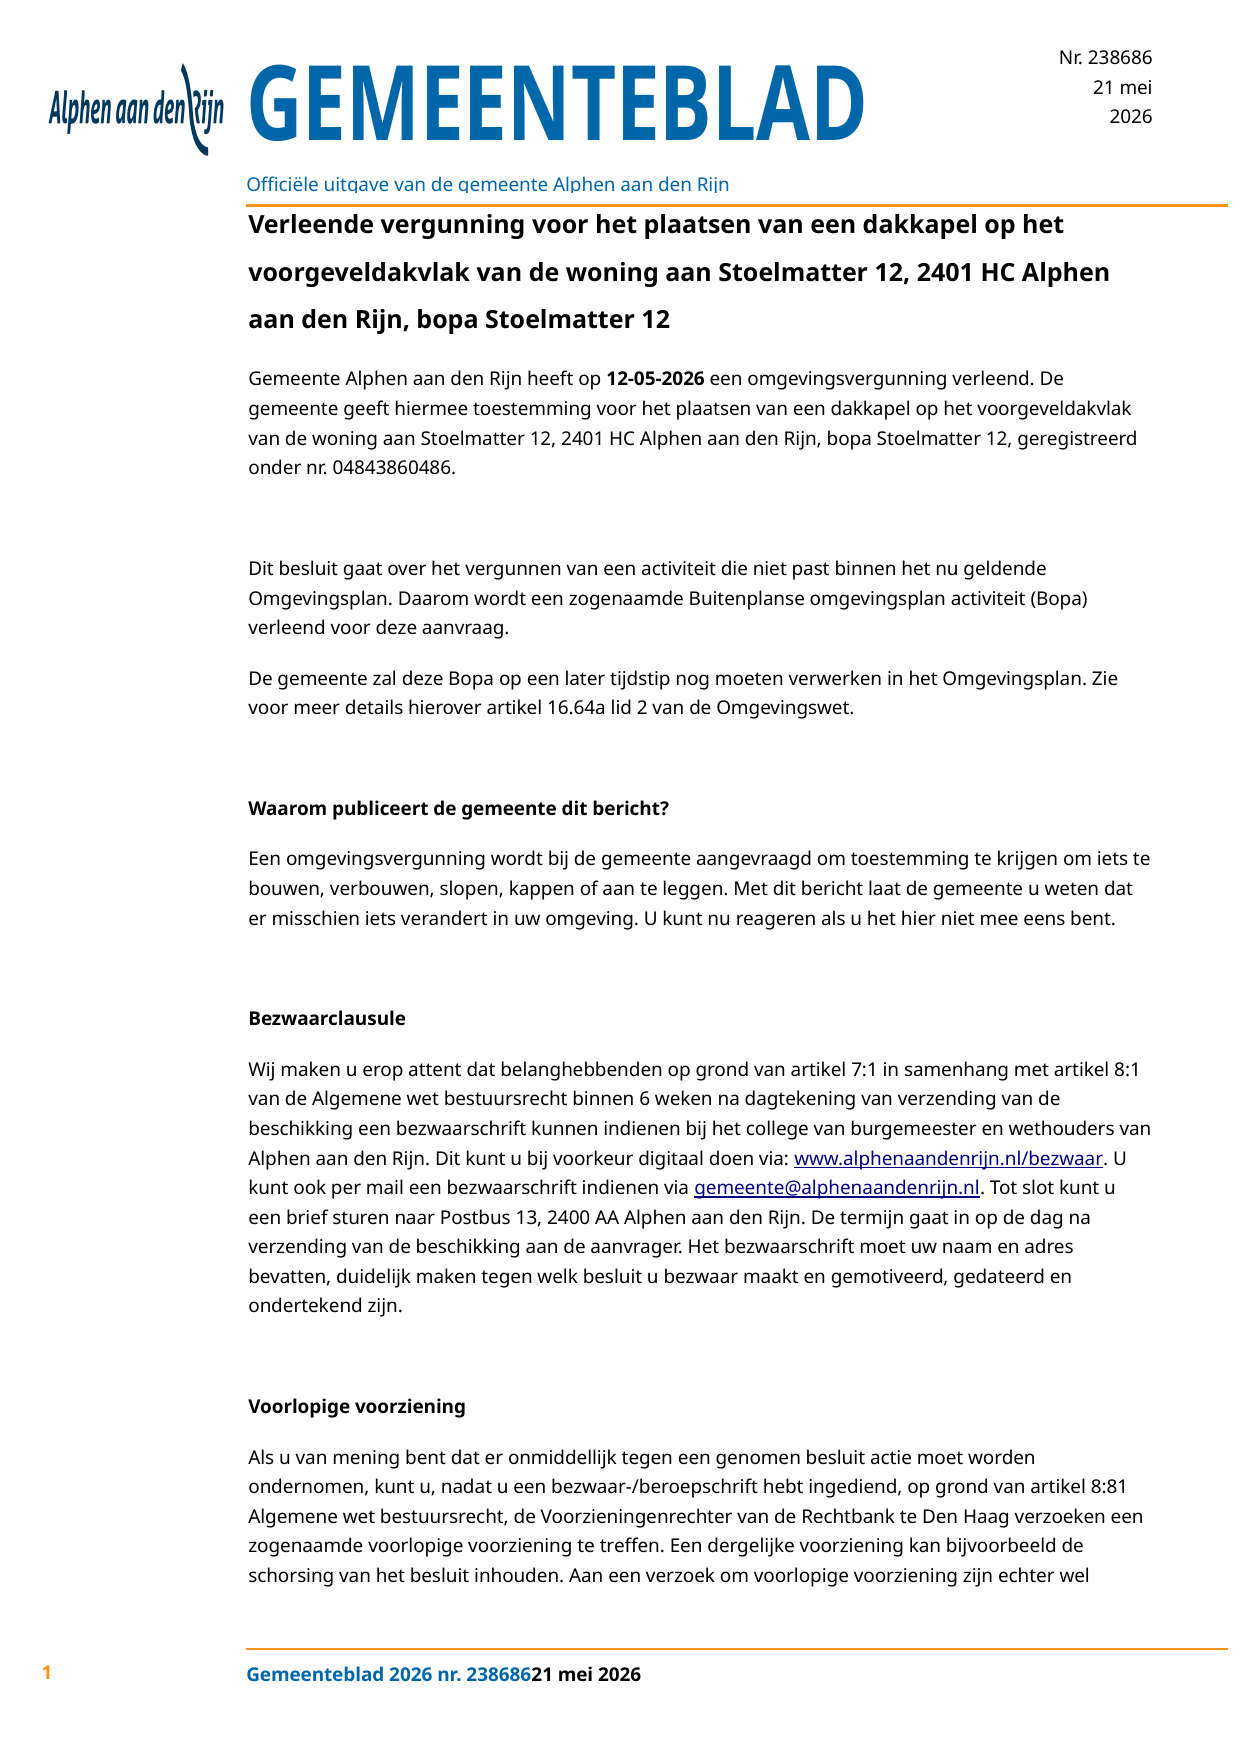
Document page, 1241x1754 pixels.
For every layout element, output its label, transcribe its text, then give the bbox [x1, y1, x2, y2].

text Voorlopige voorziening [248, 1393, 1152, 1419]
text Bezwaarclausule [248, 1006, 1152, 1031]
text Gemeente Alphen aan den Rijn heeft op 12-05-2026 een omgevingsvergunning verleend. De gemeente geeft hiermee toestemming voor het plaatsen van een dakkapel op het voorgeveldakvlak van de woning aan Stoelmatter 12, 2401 HC Alphen aan den Rijn, bopa Stoelmatter 12, geregistreerd onder nr. 04843860486. [248, 366, 1152, 480]
text De gemeente zal deze Bopa op een later tijdstip nog moeten verwerken in het Omgevingsplan. Zie voor meer details hierover artikel 16.64a lid 2 van de Omgevingswet. [248, 665, 1152, 720]
picture [41, 47, 231, 172]
text Een omgevingsvergunning wordt bij de gemeente aangevraagd om toestemming te krijgen om iets te bouwen, verbouwen, slopen, kappen of aan te leggen. Met dit bericht laat de gemeente u weten dat er misschien iets verandert in uw omgeving. U kunt nu reageren als u het hier niet mee eens bent. [248, 846, 1152, 930]
text Wij maken u erop attent dat belanghebbenden op grond van artikel 7:1 in samenhang met artikel 8:1 van de Algemene wet bestuursrecht binnen 6 weken na dagtekening van verzending van de beschikking een bezwaarschrift kunnen indienen bij het college van burgemeester en wethouders van Alphen aan den Rijn. Dit kunt u bij voorkeur digitaal doen via: www.alphenaandenrijn.nl/bezwaar. U kunt ook per mail een bezwaarschrift indienen via gemeente@alphenaandenrijn.nl. Tot slot kunt u een brief sturen naar Postbus 13, 2400 AA Alphen aan den Rijn. De termijn gaat in op de dag na verzending van de beschikking aan de aanvrager. Het bezwaarschrift moet uw naam en adres bevatten, duidelijk maken tegen welk besluit u bezwaar maakt en gemotiveerd, gedateerd en ondertekend zijn. [248, 1056, 1152, 1318]
text Dit besluit gaat over het vergunnen van een activiteit die niet past binnen het nu geldende Omgevingsplan. Daarom wordt een zogenaamde Buitenplanse omgevingsplan activiteit (Bopa) verleend voor deze aanvraag. [248, 555, 1152, 640]
text Als u van mening bent dat er onmiddellijk tegen een genomen besluit actie moet worden ondernomen, kunt u, nadat u een bezwaar-/beroepschrift hebt ingediend, op grond van artikel 8:81 Algemene wet bestuursrecht, de Voorzieningenrechter van de Rechtbank te Den Haag verzoeken een zogenaamde voorlopige voorziening te treffen. Een dergelijke voorziening kan bijvoorbeeld de schorsing van het besluit inhouden. Aan een verzoek om voorlopige voorziening zijn echter wel [248, 1444, 1152, 1588]
text Verleende vergunning voor het plaatsen van een dakkapel op het voorgeveldakvlak van de woning aan Stoelmatter 12, 2401 HC Alphen aan den Rijn, bopa Stoelmatter 12 [248, 207, 1152, 336]
text Waarom publiceert de gemeente dit bericht? [248, 795, 1152, 821]
